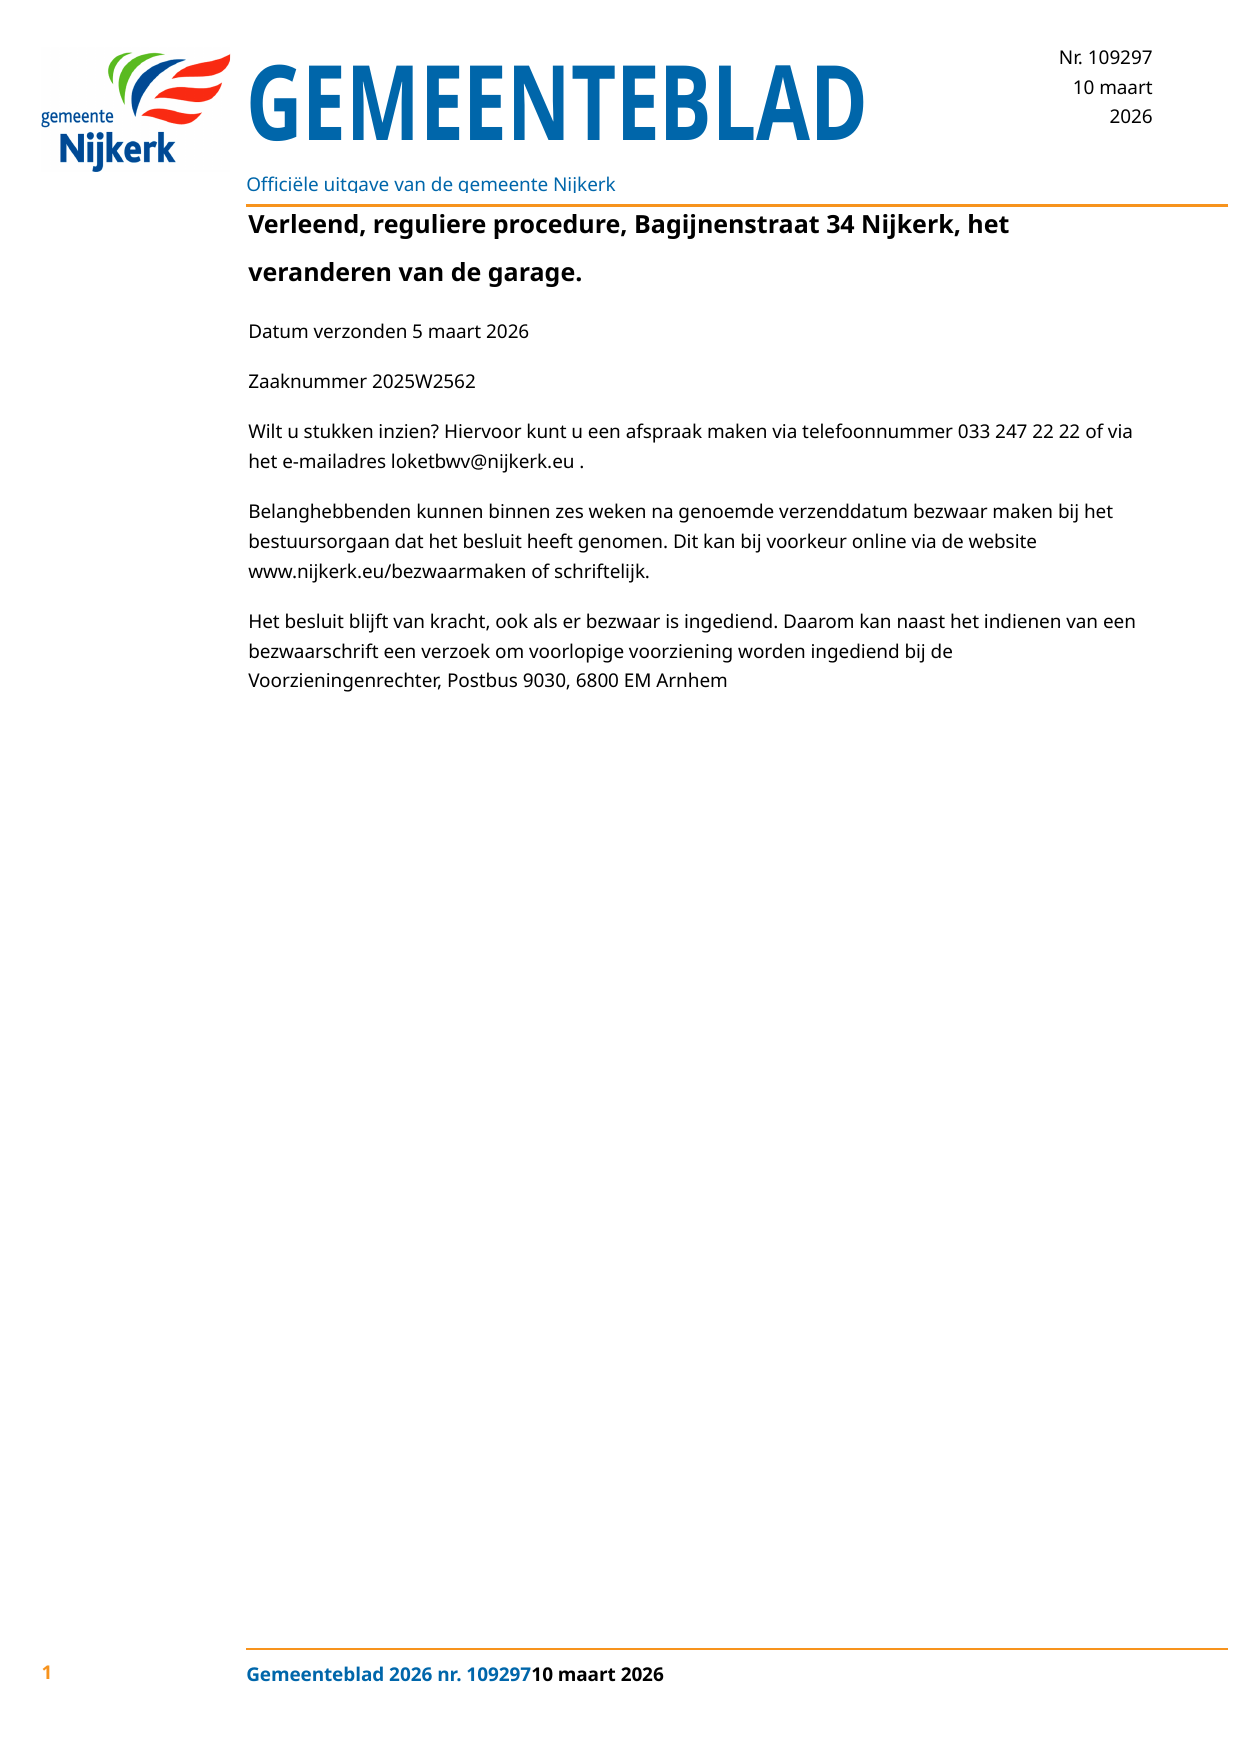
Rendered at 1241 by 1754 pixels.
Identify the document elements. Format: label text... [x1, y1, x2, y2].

text Datum verzonden 5 maart 2026 [248, 318, 1152, 344]
text Wilt u stukken inzien? Hiervoor kunt u een afspraak maken via telefoonnummer 033 247 22 22 of via het e-mailadres loketbwv@nijkerk.eu . [248, 419, 1152, 474]
text Het besluit blijft van kracht, ook als er bezwaar is ingediend. Daarom kan naast het indienen van een bezwaarschrift een verzoek om voorlopige voorziening worden ingediend bij de Voorzieningenrechter, Postbus 9030, 6800 EM Arnhem [248, 608, 1152, 693]
text Zaaknummer 2025W2562 [248, 368, 1152, 394]
text Belanghebbenden kunnen binnen zes weken na genoemde verzenddatum bezwaar maken bij het bestuursorgaan dat het besluit heeft genomen. Dit kan bij voorkeur online via de website www.nijkerk.eu/bezwaarmaken of schriftelijk. [248, 499, 1152, 584]
text Verleend, reguliere procedure, Bagijnenstraat 34 Nijkerk, het veranderen van de garage. [248, 207, 1152, 288]
picture [41, 47, 231, 172]
